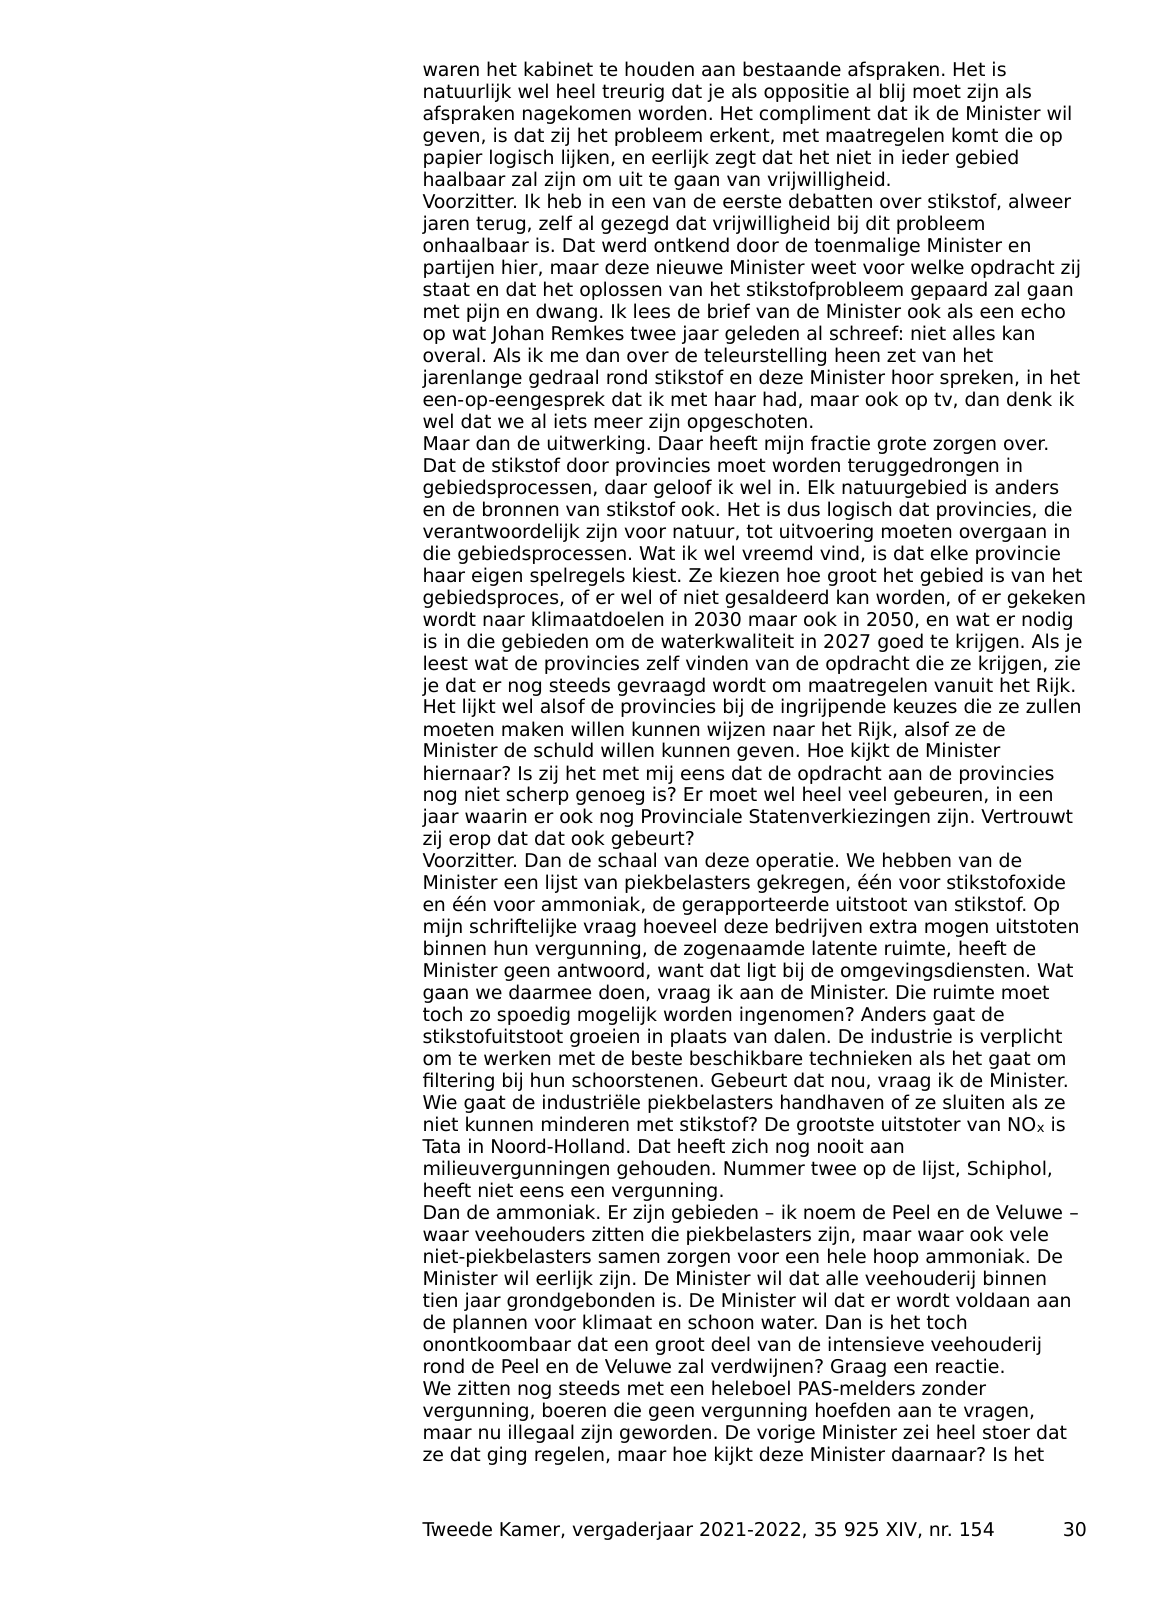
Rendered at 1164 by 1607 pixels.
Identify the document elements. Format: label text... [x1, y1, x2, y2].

text Dan de ammoniak. Er zijn gebieden – ik noem de Peel en de Veluwe – waar veehouders zitten die piekbelasters zijn, maar waar ook vele niet-piekbelasters samen zorgen voor een hele hoop ammoniak. De Minister wil eerlijk zijn. De Minister wil dat alle veehouderij binnen tien jaar grondgebonden is. De Minister wil dat er wordt voldaan aan de plannen voor klimaat en schoon water. Dan is het toch onontkoombaar dat een groot deel van de intensieve veehouderij rond de Peel en de Veluwe zal verdwijnen? Graag een reactie. [422, 1202, 1087, 1378]
text Voorzitter. Dan de schaal van deze operatie. We hebben van de Minister een lijst van piekbelasters gekregen, één voor stikstofoxide en één voor ammoniak, de gerapporteerde uitstoot van stikstof. Op mijn schriftelijke vraag hoeveel deze bedrijven extra mogen uitstoten binnen hun vergunning, de zogenaamde latente ruimte, heeft de Minister geen antwoord, want dat ligt bij de omgevingsdiensten. Wat gaan we daarmee doen, vraag ik aan de Minister. Die ruimte moet toch zo spoedig mogelijk worden ingenomen? Anders gaat de stikstofuitstoot groeien in plaats van dalen. De industrie is verplicht om te werken met de beste beschikbare technieken als het gaat om filtering bij hun schoorstenen. Gebeurt dat nou, vraag ik de Minister. Wie gaat de industriële piekbelasters handhaven of ze sluiten als ze niet kunnen minderen met stikstof? De grootste uitstoter van NOx is Tata in Noord-Holland. Dat heeft zich nog nooit aan milieuvergunningen gehouden. Nummer twee op de lijst, Schiphol, heeft niet eens een vergunning. [422, 850, 1087, 1202]
text Maar dan de uitwerking. Daar heeft mijn fractie grote zorgen over. Dat de stikstof door provincies moet worden teruggedrongen in gebiedsprocessen, daar geloof ik wel in. Elk natuurgebied is anders en de bronnen van stikstof ook. Het is dus logisch dat provincies, die verantwoordelijk zijn voor natuur, tot uitvoering moeten overgaan in die gebiedsprocessen. Wat ik wel vreemd vind, is dat elke provincie haar eigen spelregels kiest. Ze kiezen hoe groot het gebied is van het gebiedsproces, of er wel of niet gesaldeerd kan worden, of er gekeken wordt naar klimaatdoelen in 2030 maar ook in 2050, en wat er nodig is in die gebieden om de waterkwaliteit in 2027 goed te krijgen. Als je leest wat de provincies zelf vinden van de opdracht die ze krijgen, zie je dat er nog steeds gevraagd wordt om maatregelen vanuit het Rijk. Het lijkt wel alsof de provincies bij de ingrijpende keuzes die ze zullen moeten maken willen kunnen wijzen naar het Rijk, alsof ze de Minister de schuld willen kunnen geven. Hoe kijkt de Minister hiernaar? Is zij het met mij eens dat de opdracht aan de provincies nog niet scherp genoeg is? Er moet wel heel veel gebeuren, in een jaar waarin er ook nog Provinciale Statenverkiezingen zijn. Vertrouwt zij erop dat dat ook gebeurt? [422, 433, 1087, 850]
text We zitten nog steeds met een heleboel PAS-melders zonder vergunning, boeren die geen vergunning hoefden aan te vragen, maar nu illegaal zijn geworden. De vorige Minister zei heel stoer dat ze dat ging regelen, maar hoe kijkt deze Minister daarnaar? Is het [422, 1378, 1087, 1466]
text Voorzitter. Ik heb in een van de eerste debatten over stikstof, alweer jaren terug, zelf al gezegd dat vrijwilligheid bij dit probleem onhaalbaar is. Dat werd ontkend door de toenmalige Minister en partijen hier, maar deze nieuwe Minister weet voor welke opdracht zij staat en dat het oplossen van het stikstofprobleem gepaard zal gaan met pijn en dwang. Ik lees de brief van de Minister ook als een echo op wat Johan Remkes twee jaar geleden al schreef: niet alles kan overal. Als ik me dan over de teleurstelling heen zet van het jarenlange gedraal rond stikstof en deze Minister hoor spreken, in het een-op-eengesprek dat ik met haar had, maar ook op tv, dan denk ik wel dat we al iets meer zijn opgeschoten. [422, 191, 1087, 433]
text waren het kabinet te houden aan bestaande afspraken. Het is natuurlijk wel heel treurig dat je als oppositie al blij moet zijn als afspraken nagekomen worden. Het compliment dat ik de Minister wil geven, is dat zij het probleem erkent, met maatregelen komt die op papier logisch lijken, en eerlijk zegt dat het niet in ieder gebied haalbaar zal zijn om uit te gaan van vrijwilligheid. [422, 59, 1087, 191]
